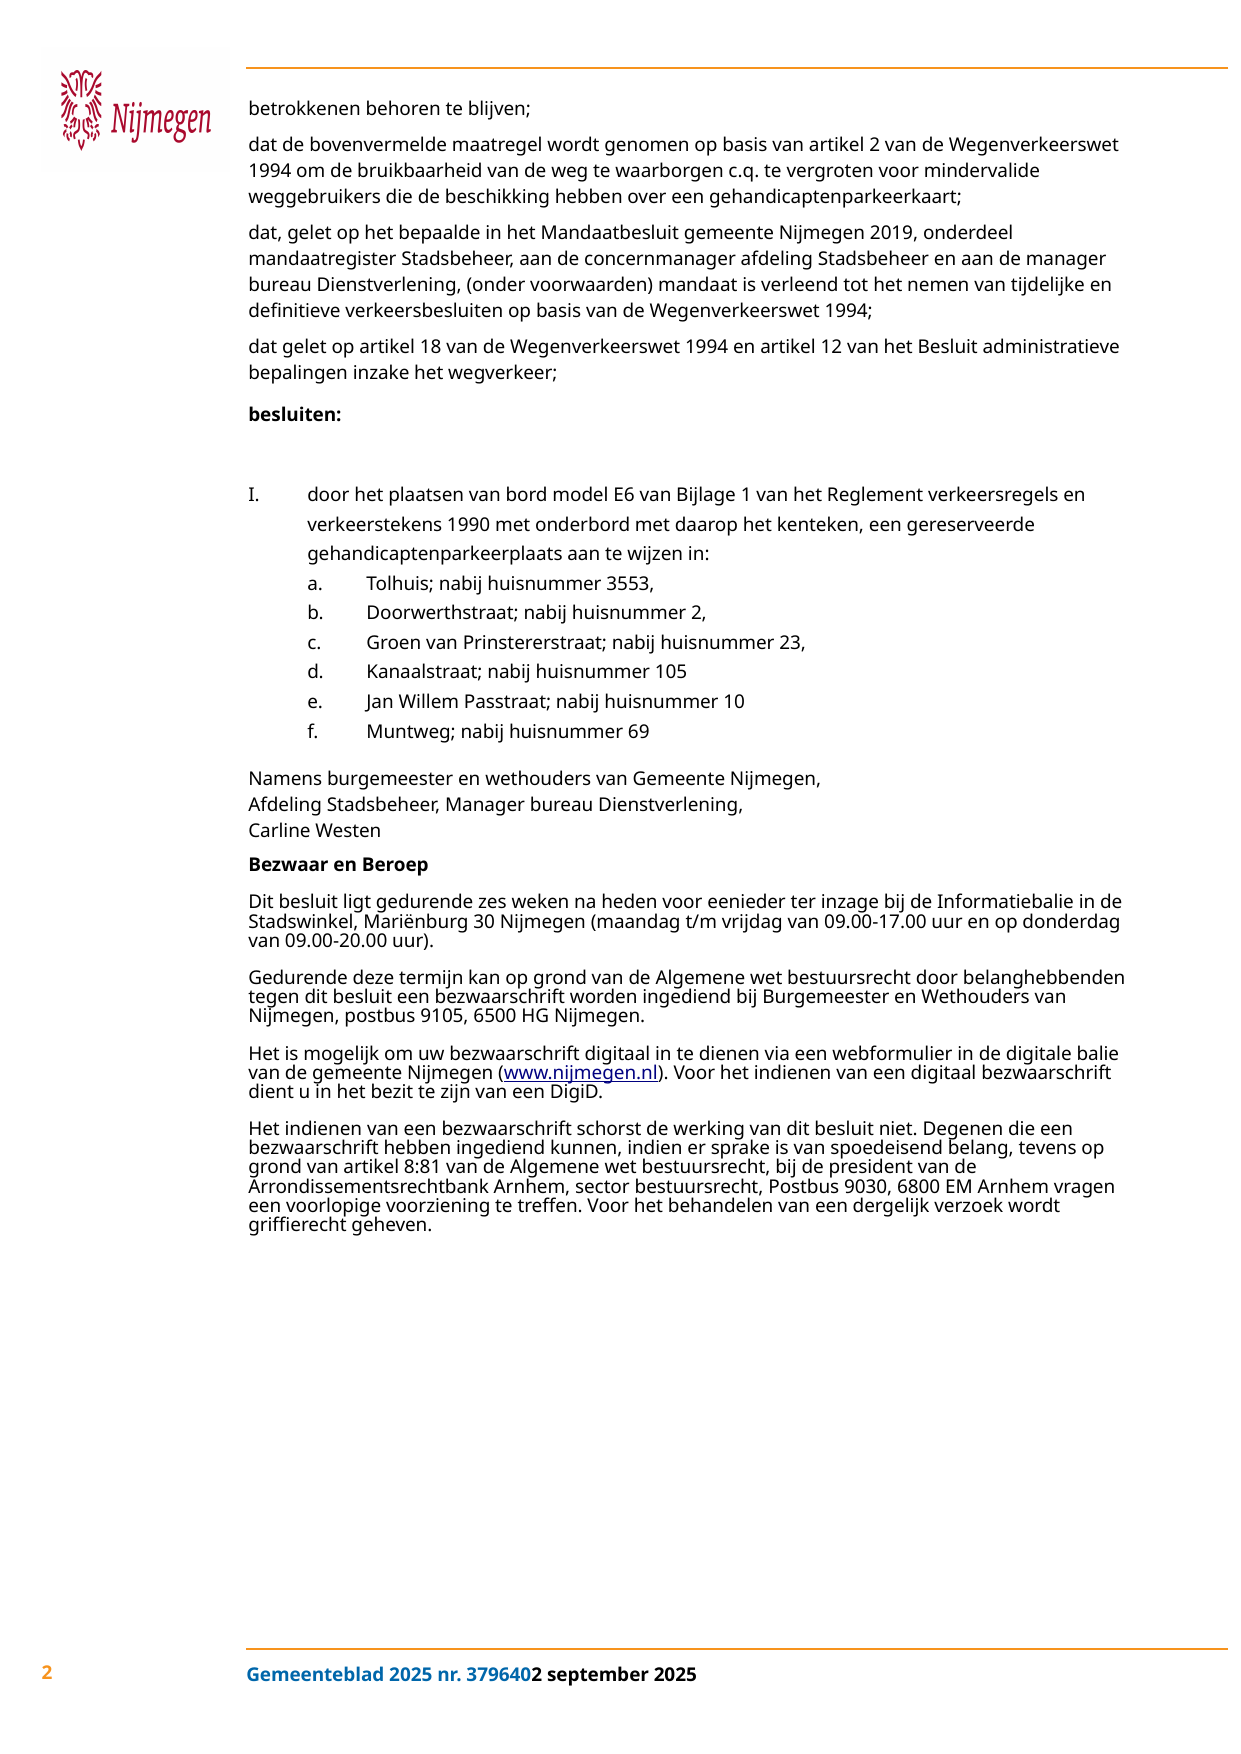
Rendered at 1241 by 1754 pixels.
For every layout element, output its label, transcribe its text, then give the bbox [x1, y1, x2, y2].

text betrokkenen behoren te blijven; [248, 95, 1152, 121]
text Afdeling Stadsbeheer, Manager bureau Dienstverlening, [248, 791, 1152, 817]
text dat gelet op artikel 18 van de Wegenverkeerswet 1994 en artikel 12 van het Besluit administratieve bepalingen inzake het wegverkeer; [248, 333, 1152, 385]
text dat, gelet op het bepaalde in het Mandaatbesluit gemeente Nijmegen 2019, onderdeel mandaatregister Stadsbeheer, aan de concernmanager afdeling Stadsbeheer en aan de manager bureau Dienstverlening, (onder voorwaarden) mandaat is verleend tot het nemen van tijdelijke en definitieve verkeersbesluiten op basis van de Wegenverkeerswet 1994; [248, 219, 1152, 322]
text dat de bovenvermelde maatregel wordt genomen op basis van artikel 2 van de Wegenverkeerswet 1994 om de bruikbaarheid van de weg te waarborgen c.q. te vergroten voor mindervalide weggebruikers die de beschikking hebben over een gehandicaptenparkeerkaart; [248, 131, 1152, 209]
list Doorwerthstraat; nabij huisnummer 2, [307, 599, 1152, 625]
list Groen van Prinstererstraat; nabij huisnummer 23, [307, 629, 1152, 655]
text Bezwaar en Beroep [248, 856, 1152, 876]
text Dit besluit ligt gedurende zes weken na heden voor eenieder ter inzage bij de Informatiebalie in de Stadswinkel, Mariënburg 30 Nijmegen (maandag t/m vrijdag van 09.00-17.00 uur en op donderdag van 09.00-20.00 uur). [248, 893, 1152, 951]
list Kanaalstraat; nabij huisnummer 105 [307, 659, 1152, 684]
list door het plaatsen van bord model E6 van Bijlage 1 van het Reglement verkeersregels en verkeerstekens 1990 met onderbord met daarop het kenteken, een gereserveerde gehandicaptenparkeerplaats aan te wijzen in: [248, 481, 1152, 566]
text Namens burgemeester en wethouders van Gemeente Nijmegen, [248, 766, 1152, 791]
text Carline Westen [248, 817, 1152, 843]
list Muntweg; nabij huisnummer 69 [307, 718, 1152, 743]
text Gedurende deze termijn kan op grond van de Algemene wet bestuursrecht door belanghebbenden tegen dit besluit een bezwaarschrift worden ingediend bij Burgemeester en Wethouders van Nijmegen, postbus 9105, 6500 HG Nijmegen. [248, 969, 1152, 1027]
text besluiten: [248, 401, 1152, 427]
text Het indienen van een bezwaarschrift schorst de werking van dit besluit niet. Degenen die een bezwaarschrift hebben ingediend kunnen, indien er sprake is van spoedeisend belang, tevens op grond van artikel 8:81 van de Algemene wet bestuursrecht, bij de president van de Arrondissementsrechtbank Arnhem, sector bestuursrecht, Postbus 9030, 6800 EM Arnhem vragen een voorlopige voorziening te treffen. Voor het behandelen van een dergelijk verzoek wordt griffierecht geheven. [248, 1120, 1152, 1236]
list Jan Willem Passtraat; nabij huisnummer 10 [307, 688, 1152, 714]
list Tolhuis; nabij huisnummer 3553, [307, 570, 1152, 596]
picture [41, 47, 231, 172]
text Het is mogelijk om uw bezwaarschrift digitaal in te dienen via een webformulier in de digitale balie van de gemeente Nijmegen (www.nijmegen.nl). Voor het indienen van een digitaal bezwaarschrift dient u in het bezit te zijn van een DigiD. [248, 1044, 1152, 1102]
